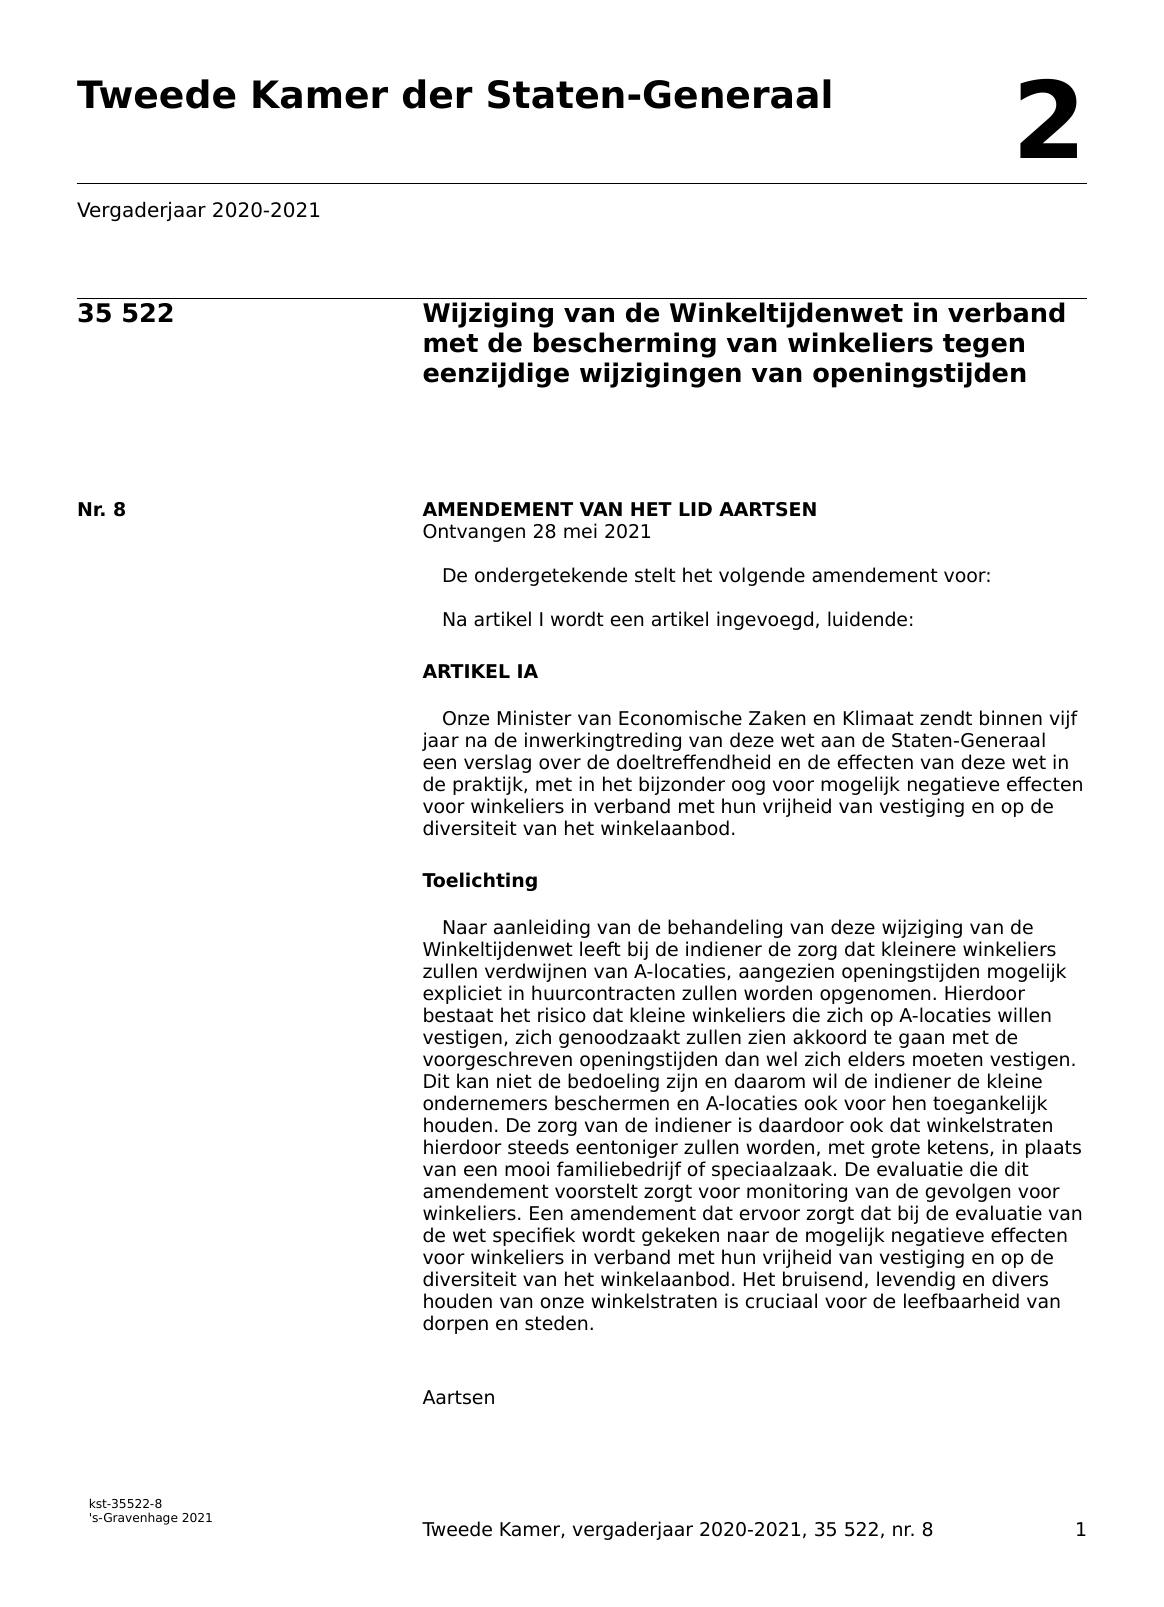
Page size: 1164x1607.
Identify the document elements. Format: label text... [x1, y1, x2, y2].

subtitle Toelichting [422, 870, 1087, 892]
text Na artikel I wordt een artikel ingevoegd, luidende: [422, 609, 1087, 631]
table_header Tweede Kamer der Staten-Generaal [77, 59, 886, 183]
text Onze Minister van Economische Zaken en Klimaat zendt binnen vijf jaar na de inwerkingtreding van deze wet aan de Staten-Generaal een verslag over de doeltreffendheid en de effecten van deze wet in de praktijk, met in het bijzonder oog voor mogelijk negatieve effecten voor winkeliers in verband met hun vrijheid van vestiging en op de diversiteit van het winkelaanbod. [422, 708, 1087, 840]
text Ontvangen 28 mei 2021 [422, 521, 1087, 543]
subtitle 35 522 Wijziging van de Winkeltijdenwet in verband met de bescherming van winkeliers tegen eenzijdige wijzigingen van openingstijden [77, 299, 1087, 388]
table_cell Vergaderjaar 2020-2021 [77, 184, 1087, 298]
text De ondergetekende stelt het volgende amendement voor: [422, 565, 1087, 587]
text Naar aanleiding van de behandeling van deze wijziging van de Winkeltijdenwet leeft bij de indiener de zorg dat kleinere winkeliers zullen verdwijnen van A-locaties, aangezien openingstijden mogelijk expliciet in huurcontracten zullen worden opgenomen. Hierdoor bestaat het risico dat kleine winkeliers die zich op A-locaties willen vestigen, zich genoodzaakt zullen zien akkoord te gaan met de voorgeschreven openingstijden dan wel zich elders moeten vestigen. Dit kan niet de bedoeling zijn en daarom wil de indiener de kleine ondernemers beschermen en A-locaties ook voor hen toegankelijk houden. De zorg van de indiener is daardoor ook dat winkelstraten hierdoor steeds eentoniger zullen worden, met grote ketens, in plaats van een mooi familiebedrijf of speciaalzaak. De evaluatie die dit amendement voorstelt zorgt voor monitoring van de gevolgen voor winkeliers. Een amendement dat ervoor zorgt dat bij de evaluatie van de wet specifiek wordt gekeken naar de mogelijk negatieve effecten voor winkeliers in verband met hun vrijheid van vestiging en op de diversiteit van het winkelaanbod. Het bruisend, levendig en divers houden van onze winkelstraten is cruciaal voor de leefbaarheid van dorpen en steden. [422, 917, 1087, 1335]
text 's-Gravenhage 2021 [88, 1511, 323, 1525]
subtitle ARTIKEL IA [422, 661, 1087, 683]
table_header 2 [886, 59, 1087, 183]
subtitle Nr. 8 AMENDEMENT VAN HET LID AARTSEN [77, 499, 1087, 521]
text kst-35522-8 [88, 1497, 323, 1511]
text Aartsen [422, 1365, 1087, 1409]
